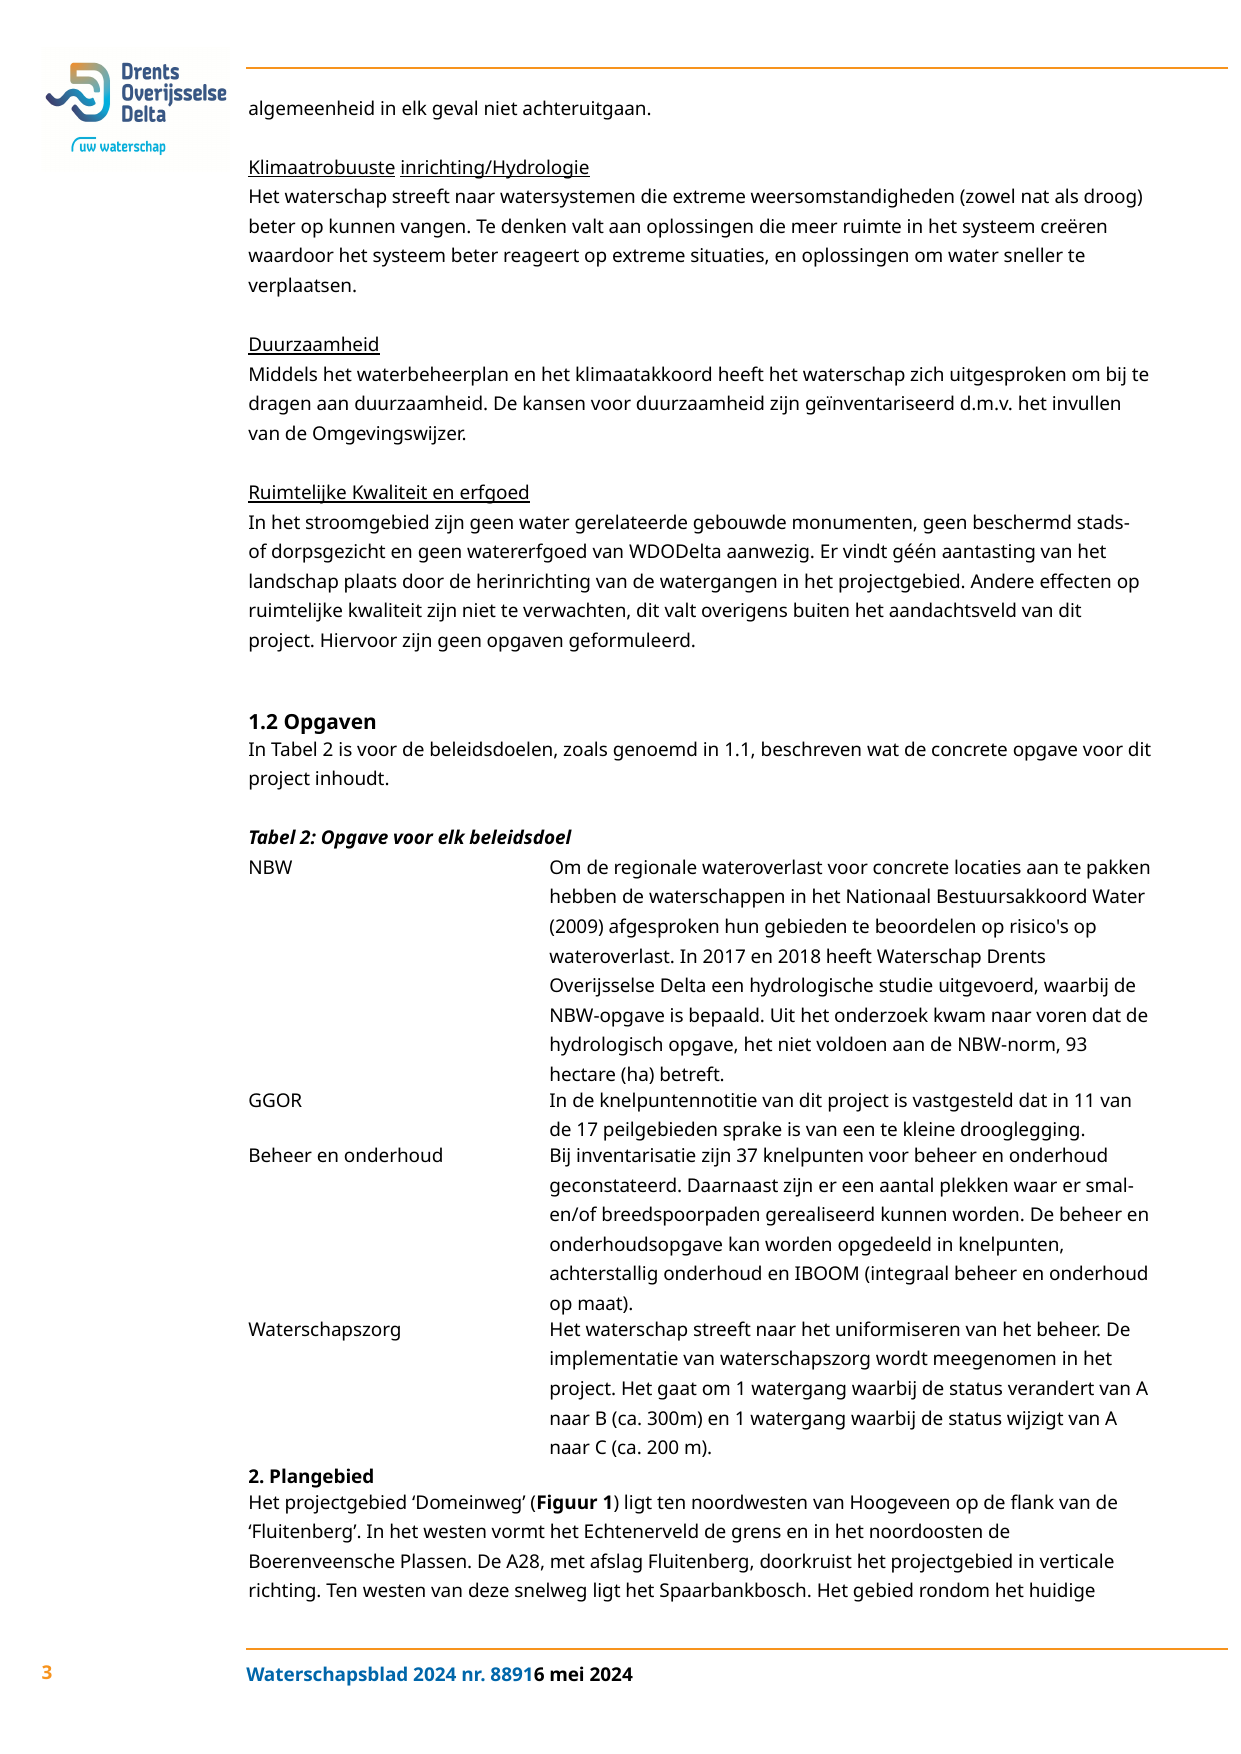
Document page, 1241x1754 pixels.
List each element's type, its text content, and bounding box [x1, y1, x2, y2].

table_cell Beheer en onderhoud [248, 1142, 549, 1316]
text Het projectgebied ‘Domeinweg’ (Figuur 1) ligt ten noordwesten van Hoogeveen op de flank van de ‘Fluitenberg’. In het westen vormt het Echtenerveld de grens en in het noordoosten de Boerenveensche Plassen. De A28, met afslag Fluitenberg, doorkruist het projectgebied in verticale richting. Ten westen van deze snelweg ligt het Spaarbankbosch. Het gebied rondom het huidige [248, 1489, 1152, 1603]
text 1.2 Opgaven [248, 707, 1152, 736]
picture [41, 47, 231, 172]
text Het waterschap streeft naar watersystemen die extreme weersomstandigheden (zowel nat als droog) beter op kunnen vangen. Te denken valt aan oplossingen die meer ruimte in het systeem creëren waardoor het systeem beter reageert op extreme situaties, en oplossingen om water sneller te verplaatsen. [248, 183, 1152, 298]
text In het stroomgebied zijn geen water gerelateerde gebouwde monumenten, geen beschermd stads- of dorpsgezicht en geen watererfgoed van WDODelta aanwezig. Er vindt géén aantasting van het landschap plaats door de herinrichting van de watergangen in het projectgebied. Andere effecten op ruimtelijke kwaliteit zijn niet te verwachten, dit valt overigens buiten het aandachtsveld van dit project. Hiervoor zijn geen opgaven geformuleerd. [248, 509, 1152, 653]
text Ruimtelijke Kwaliteit en erfgoed [248, 479, 1152, 505]
table_cell Het waterschap streeft naar het uniformiseren van het beheer. De implementatie van waterschapszorg wordt meegenomen in het project. Het gaat om 1 watergang waarbij de status verandert van A naar B (ca. 300m) en 1 watergang waarbij de status wijzigt van A naar C (ca. 200 m). [549, 1316, 1152, 1460]
table_header Om de regionale wateroverlast voor concrete locaties aan te pakken hebben de waterschappen in het Nationaal Bestuursakkoord Water (2009) afgesproken hun gebieden te beoordelen op risico's op wateroverlast. In 2017 en 2018 heeft Waterschap Drents Overijsselse Delta een hydrologische studie uitgevoerd, waarbij de NBW-opgave is bepaald. Uit het onderzoek kwam naar voren dat de hydrologisch opgave, het niet voldoen aan de NBW-norm, 93 hectare (ha) betreft. [549, 854, 1152, 1087]
table_cell GGOR [248, 1087, 549, 1142]
text Klimaatrobuuste inrichting/Hydrologie [248, 154, 1152, 180]
text Tabel 2: Opgave voor elk beleidsdoel [248, 824, 1152, 850]
text Middels het waterbeheerplan en het klimaatakkoord heeft het waterschap zich uitgesproken om bij te dragen aan duurzaamheid. De kansen voor duurzaamheid zijn geïnventariseerd d.m.v. het invullen van de Omgevingswijzer. [248, 361, 1152, 446]
table_cell In de knelpuntennotitie van dit project is vastgesteld dat in 11 van de 17 peilgebieden sprake is van een te kleine drooglegging. [549, 1087, 1152, 1142]
text Duurzaamheid [248, 331, 1152, 357]
text 2. Plangebied [248, 1463, 1152, 1489]
text algemeenheid in elk geval niet achteruitgaan. [248, 95, 1152, 121]
text In Tabel 2 is voor de beleidsdoelen, zoals genoemd in 1.1, beschreven wat de concrete opgave voor dit project inhoudt. [248, 736, 1152, 791]
table_cell Waterschapszorg [248, 1316, 549, 1460]
table_cell Bij inventarisatie zijn 37 knelpunten voor beheer en onderhoud geconstateerd. Daarnaast zijn er een aantal plekken waar er smal- en/of breedspoorpaden gerealiseerd kunnen worden. De beheer en onderhoudsopgave kan worden opgedeeld in knelpunten, achterstallig onderhoud en IBOOM (integraal beheer en onderhoud op maat). [549, 1142, 1152, 1316]
table_header NBW [248, 854, 549, 1087]
